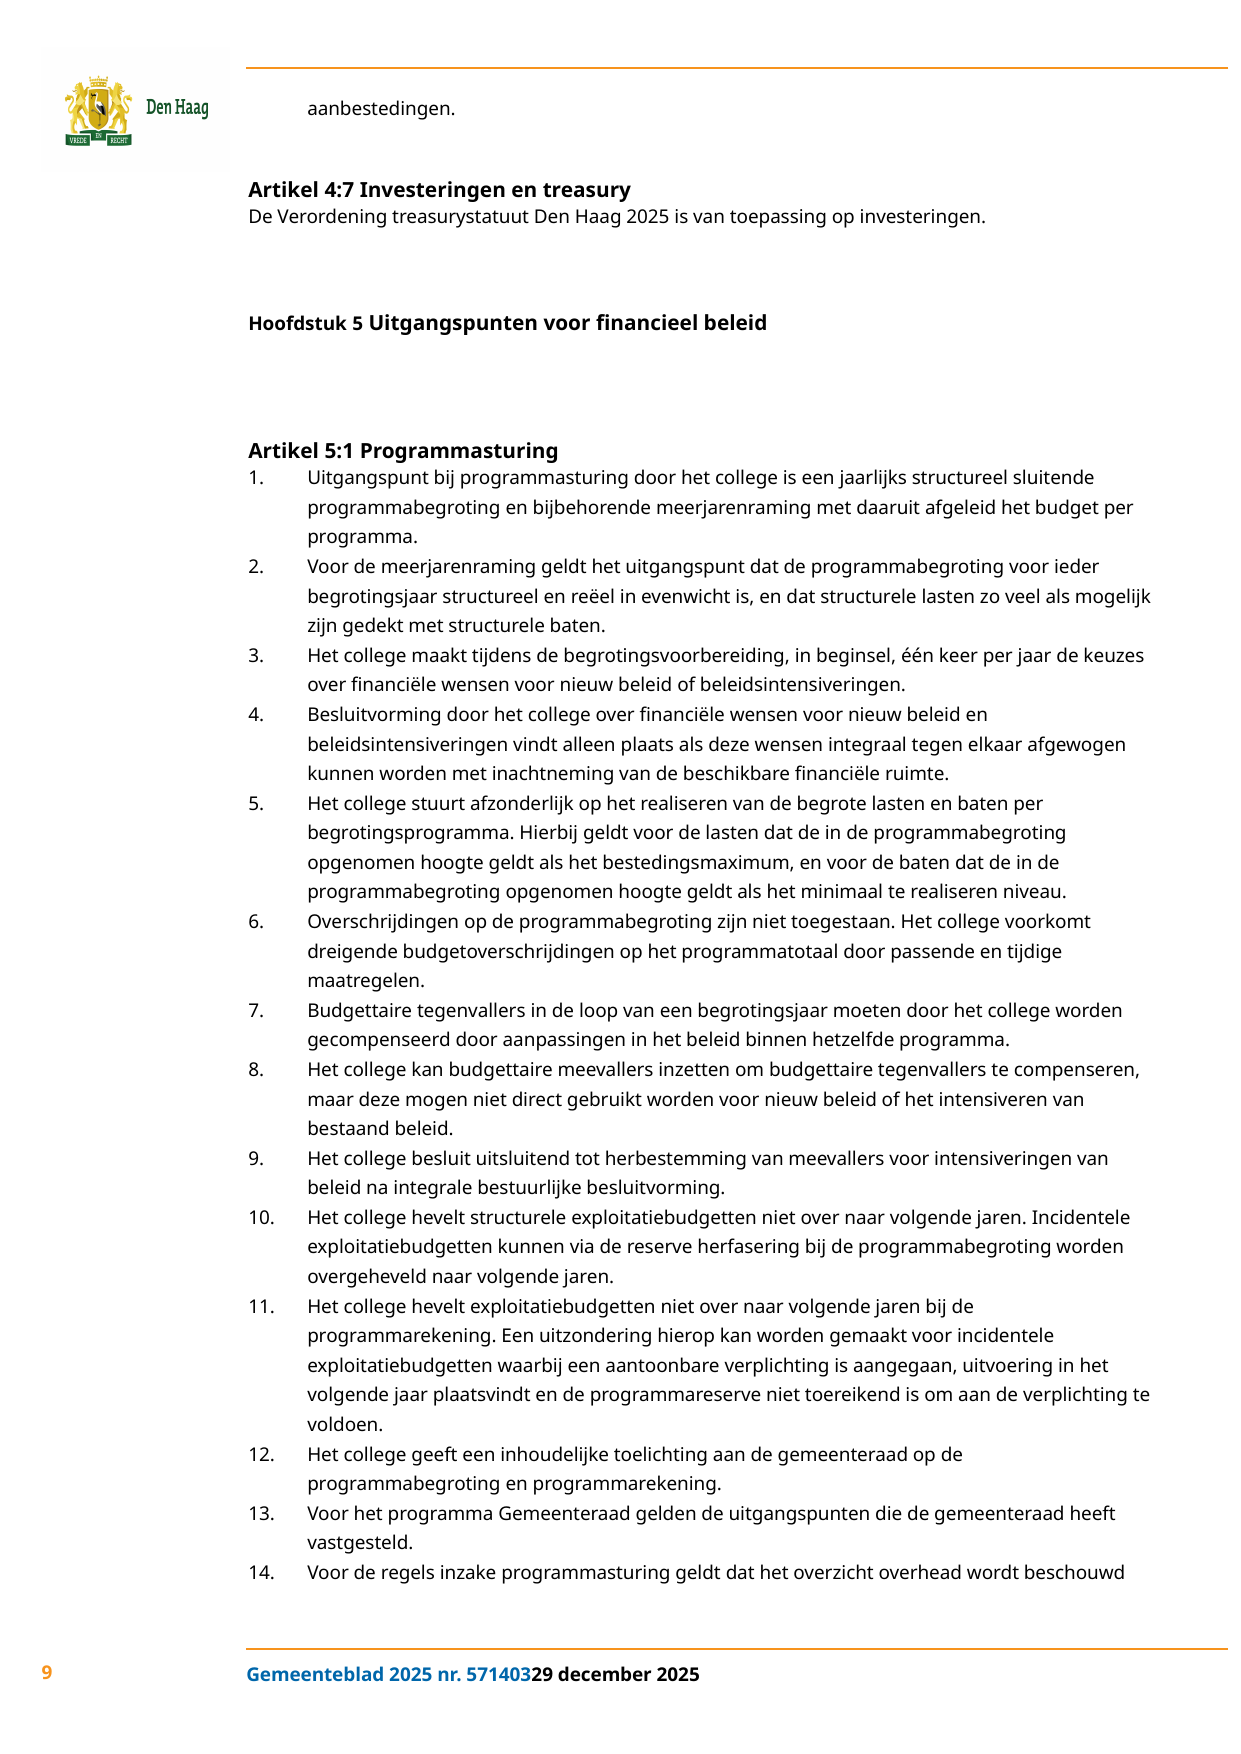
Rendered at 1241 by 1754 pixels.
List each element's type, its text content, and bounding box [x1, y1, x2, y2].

list Voor het programma Gemeenteraad gelden de uitgangspunten die de gemeenteraad heeft vastgesteld. [248, 1500, 1152, 1555]
list Het college hevelt exploitatiebudgetten niet over naar volgende jaren bij de programmarekening. Een uitzondering hierop kan worden gemaakt voor incidentele exploitatiebudgetten waarbij een aantoonbare verplichting is aangegaan, uitvoering in het volgende jaar plaatsvindt en de programmareserve niet toereikend is om aan de verplichting te voldoen. [248, 1293, 1152, 1437]
text Artikel 4:7 Investeringen en treasury [248, 175, 1152, 203]
list Overschrijdingen op de programmabegroting zijn niet toegestaan. Het college voorkomt dreigende budgetoverschrijdingen op het programmatotaal door passende en tijdige maatregelen. [248, 908, 1152, 993]
list Het college besluit uitsluitend tot herbestemming van meevallers voor intensiveringen van beleid na integrale bestuurlijke besluitvorming. [248, 1145, 1152, 1200]
list Het college hevelt structurele exploitatiebudgetten niet over naar volgende jaren. Incidentele exploitatiebudgetten kunnen via de reserve herfasering bij de programmabegroting worden overgeheveld naar volgende jaren. [248, 1204, 1152, 1289]
text Artikel 5:1 Programmasturing [248, 436, 1152, 464]
list Budgettaire tegenvallers in de loop van een begrotingsjaar moeten door het college worden gecompenseerd door aanpassingen in het beleid binnen hetzelfde programma. [248, 997, 1152, 1052]
list Besluitvorming door het college over financiële wensen voor nieuw beleid en beleidsintensiveringen vindt alleen plaats als deze wensen integraal tegen elkaar afgewogen kunnen worden met inachtneming van de beschikbare financiële ruimte. [248, 701, 1152, 786]
text De Verordening treasurystatuut Den Haag 2025 is van toepassing op investeringen. [248, 203, 1152, 229]
list Het college stuurt afzonderlijk op het realiseren van de begrote lasten en baten per begrotingsprogramma. Hierbij geldt voor de lasten dat de in de programmabegroting opgenomen hoogte geldt als het bestedingsmaximum, en voor de baten dat de in de programmabegroting opgenomen hoogte geldt als het minimaal te realiseren niveau. [248, 790, 1152, 904]
list Uitgangspunt bij programmasturing door het college is een jaarlijks structureel sluitende programmabegroting en bijbehorende meerjarenraming met daaruit afgeleid het budget per programma. [248, 464, 1152, 549]
list Het college maakt tijdens de begrotingsvoorbereiding, in beginsel, één keer per jaar de keuzes over financiële wensen voor nieuw beleid of beleidsintensiveringen. [248, 642, 1152, 697]
picture [41, 47, 231, 172]
list Het college geeft een inhoudelijke toelichting aan de gemeenteraad op de programmabegroting en programmarekening. [248, 1441, 1152, 1496]
list aanbestedingen. [248, 95, 1152, 121]
list Voor de regels inzake programmasturing geldt dat het overzicht overhead wordt beschouwd [248, 1559, 1152, 1585]
text Hoofdstuk 5 Uitgangspunten voor financieel beleid [248, 308, 1152, 336]
list Voor de meerjarenraming geldt het uitgangspunt dat de programmabegroting voor ieder begrotingsjaar structureel en reëel in evenwicht is, en dat structurele lasten zo veel als mogelijk zijn gedekt met structurele baten. [248, 553, 1152, 638]
list Het college kan budgettaire meevallers inzetten om budgettaire tegenvallers te compenseren, maar deze mogen niet direct gebruikt worden voor nieuw beleid of het intensiveren van bestaand beleid. [248, 1056, 1152, 1141]
